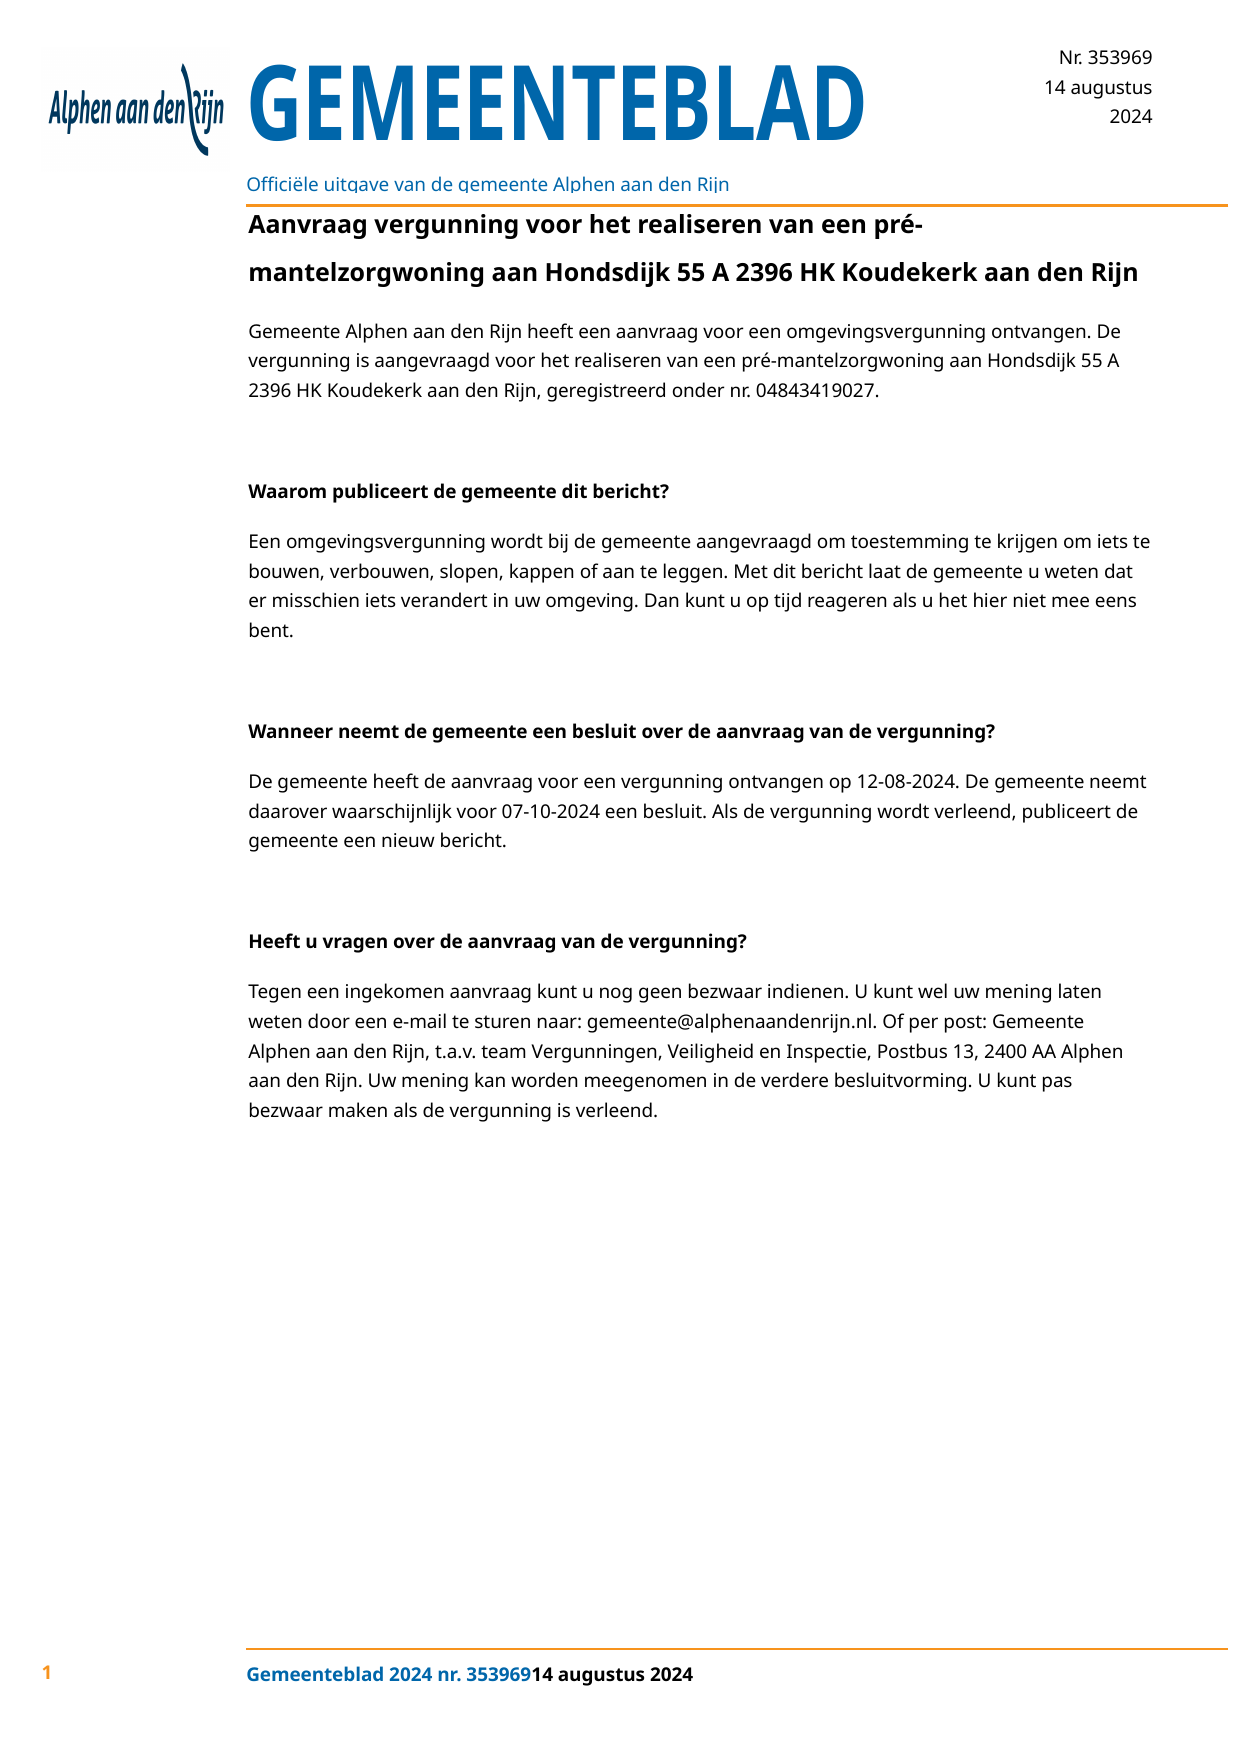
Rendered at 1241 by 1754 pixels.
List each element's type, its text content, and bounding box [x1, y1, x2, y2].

text Gemeente Alphen aan den Rijn heeft een aanvraag voor een omgevingsvergunning ontvangen. De vergunning is aangevraagd voor het realiseren van een pré-mantelzorgwoning aan Hondsdijk 55 A 2396 HK Koudekerk aan den Rijn, geregistreerd onder nr. 04843419027. [248, 318, 1152, 403]
text Heeft u vragen over de aanvraag van de vergunning? [248, 928, 1152, 954]
text Wanneer neemt de gemeente een besluit over de aanvraag van de vergunning? [248, 718, 1152, 744]
text Waarom publiceert de gemeente dit bericht? [248, 478, 1152, 504]
text Aanvraag vergunning voor het realiseren van een pré-mantelzorgwoning aan Hondsdijk 55 A 2396 HK Koudekerk aan den Rijn [248, 207, 1152, 288]
text Een omgevingsvergunning wordt bij de gemeente aangevraagd om toestemming te krijgen om iets te bouwen, verbouwen, slopen, kappen of aan te leggen. Met dit bericht laat de gemeente u weten dat er misschien iets verandert in uw omgeving. Dan kunt u op tijd reageren als u het hier niet mee eens bent. [248, 528, 1152, 643]
text Tegen een ingekomen aanvraag kunt u nog geen bezwaar indienen. U kunt wel uw mening laten weten door een e-mail te sturen naar: gemeente@alphenaandenrijn.nl. Of per post: Gemeente Alphen aan den Rijn, t.a.v. team Vergunningen, Veiligheid en Inspectie, Postbus 13, 2400 AA Alphen aan den Rijn. Uw mening kan worden meegenomen in de verdere besluitvorming. U kunt pas bezwaar maken als de vergunning is verleend. [248, 979, 1152, 1123]
picture [41, 47, 231, 172]
text De gemeente heeft de aanvraag voor een vergunning ontvangen op 12-08-2024. De gemeente neemt daarover waarschijnlijk voor 07-10-2024 een besluit. Als de vergunning wordt verleend, publiceert de gemeente een nieuw bericht. [248, 768, 1152, 853]
